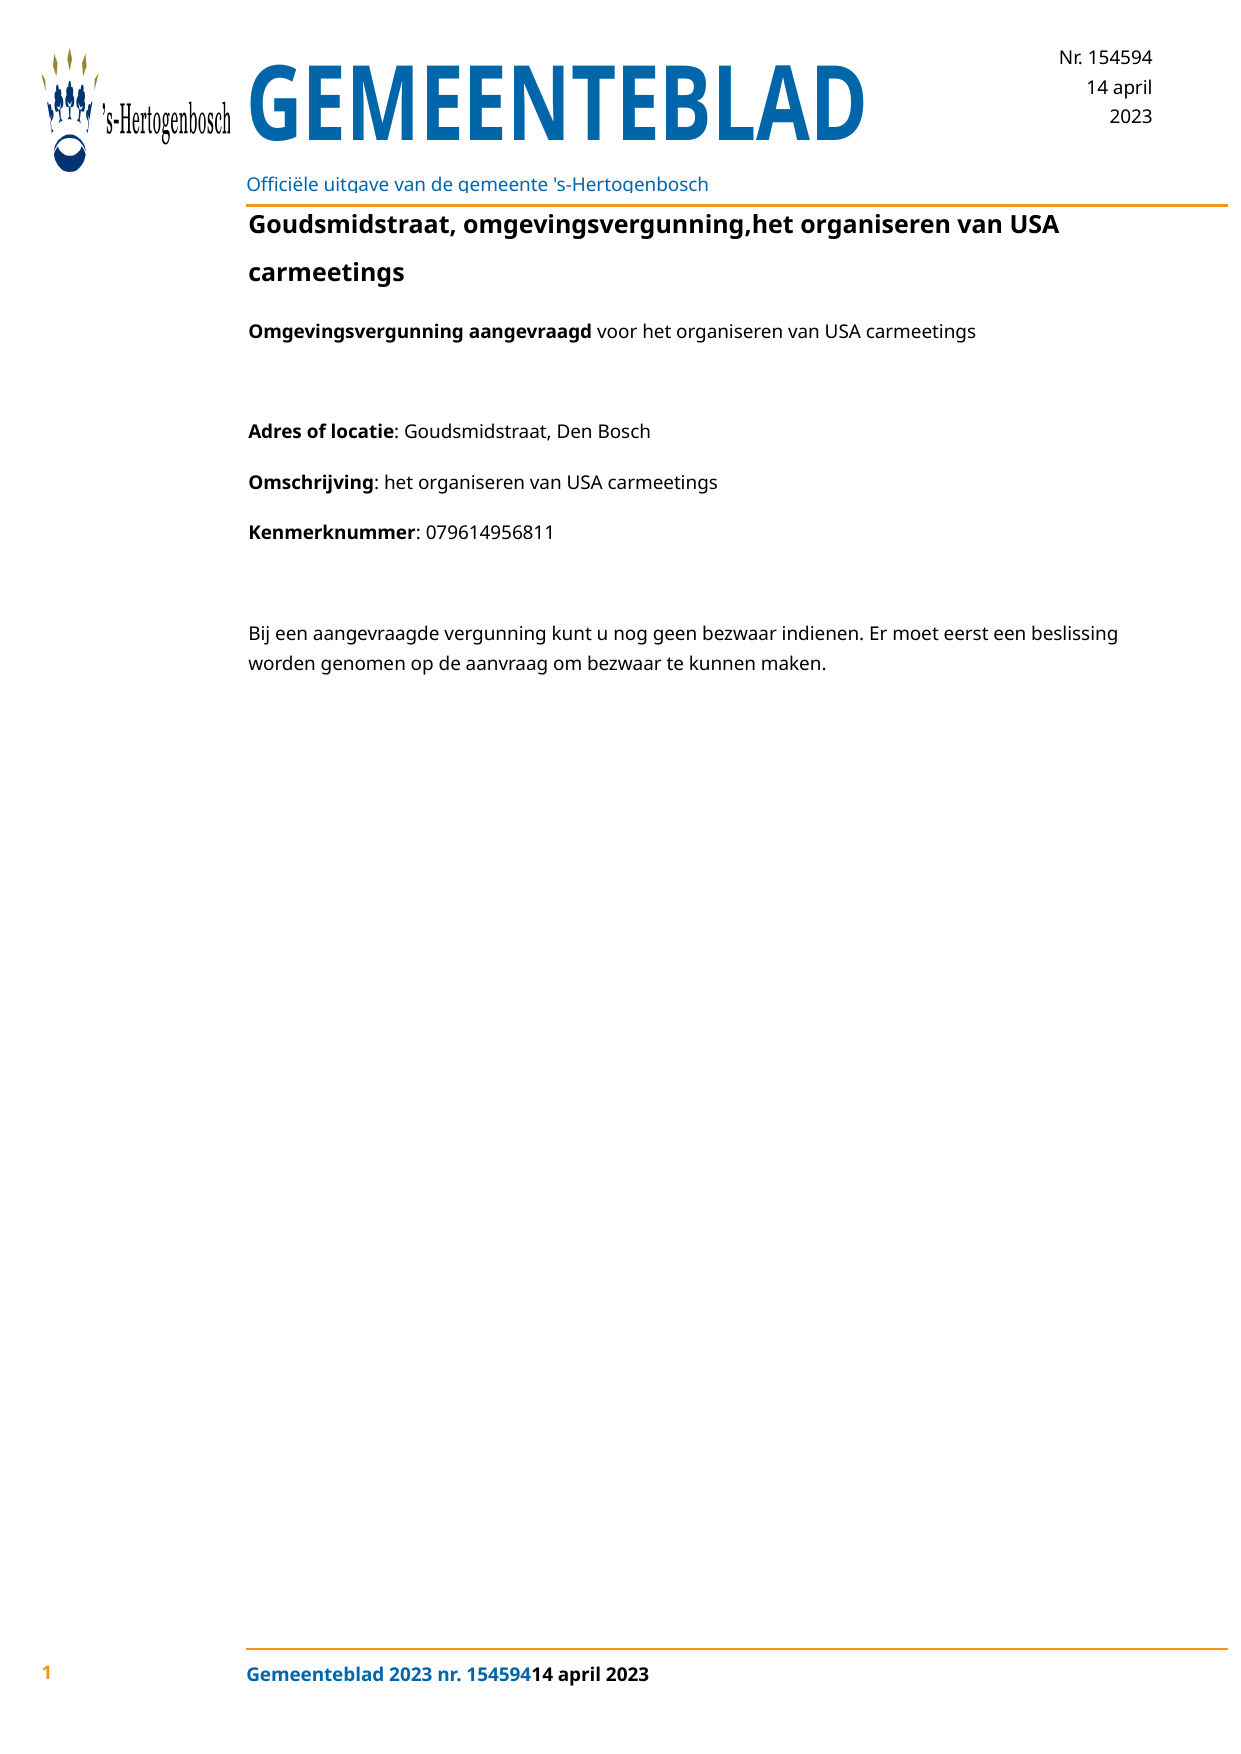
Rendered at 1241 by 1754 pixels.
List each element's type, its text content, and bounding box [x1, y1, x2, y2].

text Omschrijving: het organiseren van USA carmeetings [248, 469, 1152, 495]
text Goudsmidstraat, omgevingsvergunning,het organiseren van USA carmeetings [248, 207, 1152, 288]
text Kenmerknummer: 079614956811 [248, 519, 1152, 545]
text Adres of locatie: Goudsmidstraat, Den Bosch [248, 419, 1152, 444]
picture [41, 47, 231, 172]
text Omgevingsvergunning aangevraagd voor het organiseren van USA carmeetings [248, 318, 1152, 344]
text Bij een aangevraagde vergunning kunt u nog geen bezwaar indienen. Er moet eerst een beslissing worden genomen op de aanvraag om bezwaar te kunnen maken. [248, 620, 1152, 676]
